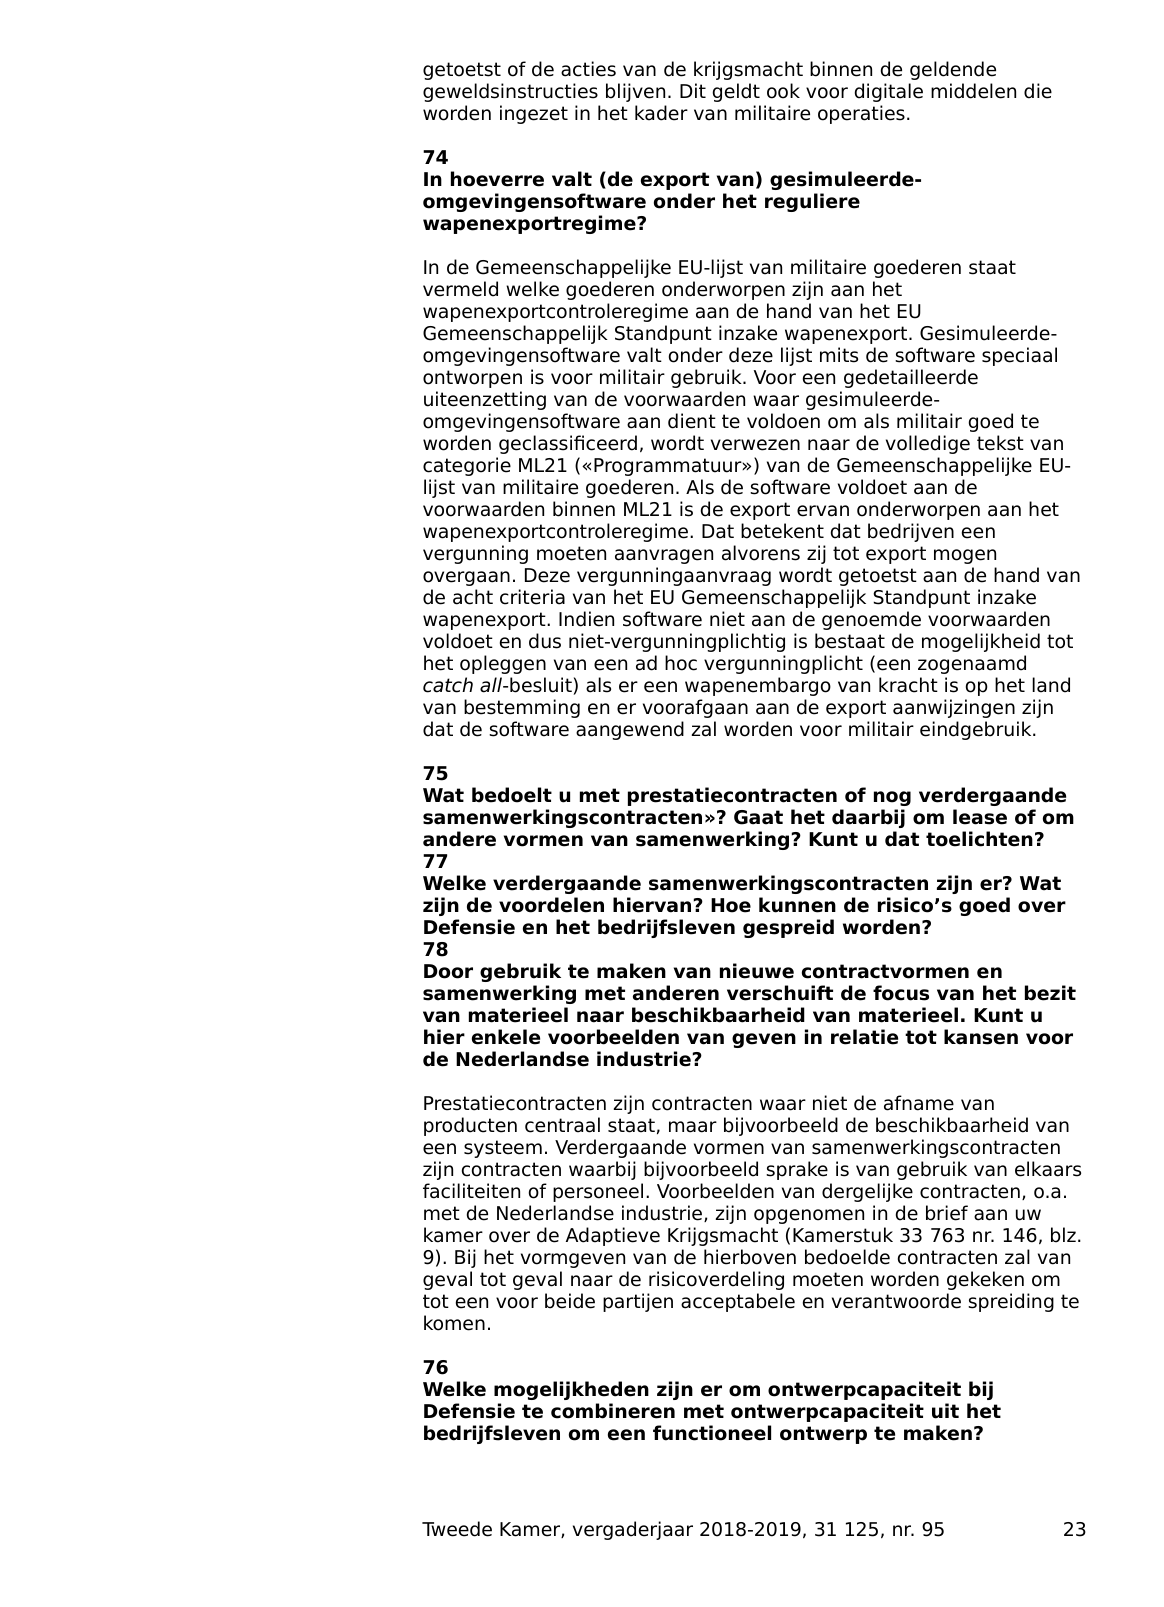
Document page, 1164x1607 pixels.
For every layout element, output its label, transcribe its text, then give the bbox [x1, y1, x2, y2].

text 74 [422, 147, 1087, 169]
text In hoeverre valt (de export van) gesimuleerde-omgevingensoftware onder het reguliere wapenexportregime? [422, 169, 1087, 235]
text Door gebruik te maken van nieuwe contractvormen en samenwerking met anderen verschuift de focus van het bezit van materieel naar beschikbaarheid van materieel. Kunt u hier enkele voorbeelden van geven in relatie tot kansen voor de Nederlandse industrie? [422, 961, 1087, 1071]
text Welke verdergaande samenwerkingscontracten zijn er? Wat zijn de voordelen hiervan? Hoe kunnen de risico’s goed over Defensie en het bedrijfsleven gespreid worden? [422, 873, 1087, 939]
text 76 [422, 1357, 1087, 1379]
text 78 [422, 939, 1087, 961]
text 75 [422, 763, 1087, 785]
text Welke mogelijkheden zijn er om ontwerpcapaciteit bij Defensie te combineren met ontwerpcapaciteit uit het bedrijfsleven om een functioneel ontwerp te maken? [422, 1379, 1087, 1445]
text In de Gemeenschappelijke EU-lijst van militaire goederen staat vermeld welke goederen onderworpen zijn aan het wapenexportcontroleregime aan de hand van het EU Gemeenschappelijk Standpunt inzake wapenexport. Gesimuleerde-omgevingensoftware valt onder deze lijst mits de software speciaal ontworpen is voor militair gebruik. Voor een gedetailleerde uiteenzetting van de voorwaarden waar gesimuleerde-omgevingensoftware aan dient te voldoen om als militair goed te worden geclassificeerd, wordt verwezen naar de volledige tekst van categorie ML21 («Programmatuur») van de Gemeenschappelijke EU-lijst van militaire goederen. Als de software voldoet aan de voorwaarden binnen ML21 is de export ervan onderworpen aan het wapenexportcontroleregime. Dat betekent dat bedrijven een vergunning moeten aanvragen alvorens zij tot export mogen overgaan. Deze vergunningaanvraag wordt getoetst aan de hand van de acht criteria van het EU Gemeenschappelijk Standpunt inzake wapenexport. Indien software niet aan de genoemde voorwaarden voldoet en dus niet-vergunningplichtig is bestaat de mogelijkheid tot het opleggen van een ad hoc vergunningplicht (een zogenaamd catch all-besluit) als er een wapenembargo van kracht is op het land van bestemming en er voorafgaan aan de export aanwijzingen zijn dat de software aangewend zal worden voor militair eindgebruik. [422, 257, 1087, 741]
text Wat bedoelt u met prestatiecontracten of nog verdergaande samenwerkingscontracten»? Gaat het daarbij om lease of om andere vormen van samenwerking? Kunt u dat toelichten? [422, 785, 1087, 851]
text 77 [422, 851, 1087, 873]
text getoetst of de acties van de krijgsmacht binnen de geldende geweldsinstructies blijven. Dit geldt ook voor digitale middelen die worden ingezet in het kader van militaire operaties. [422, 59, 1087, 125]
text Prestatiecontracten zijn contracten waar niet de afname van producten centraal staat, maar bijvoorbeeld de beschikbaarheid van een systeem. Verdergaande vormen van samenwerkingscontracten zijn contracten waarbij bijvoorbeeld sprake is van gebruik van elkaars faciliteiten of personeel. Voorbeelden van dergelijke contracten, o.a. met de Nederlandse industrie, zijn opgenomen in de brief aan uw kamer over de Adaptieve Krijgsmacht (Kamerstuk 33 763 nr. 146, blz. 9). Bij het vormgeven van de hierboven bedoelde contracten zal van geval tot geval naar de risicoverdeling moeten worden gekeken om tot een voor beide partijen acceptabele en verantwoorde spreiding te komen. [422, 1093, 1087, 1335]
